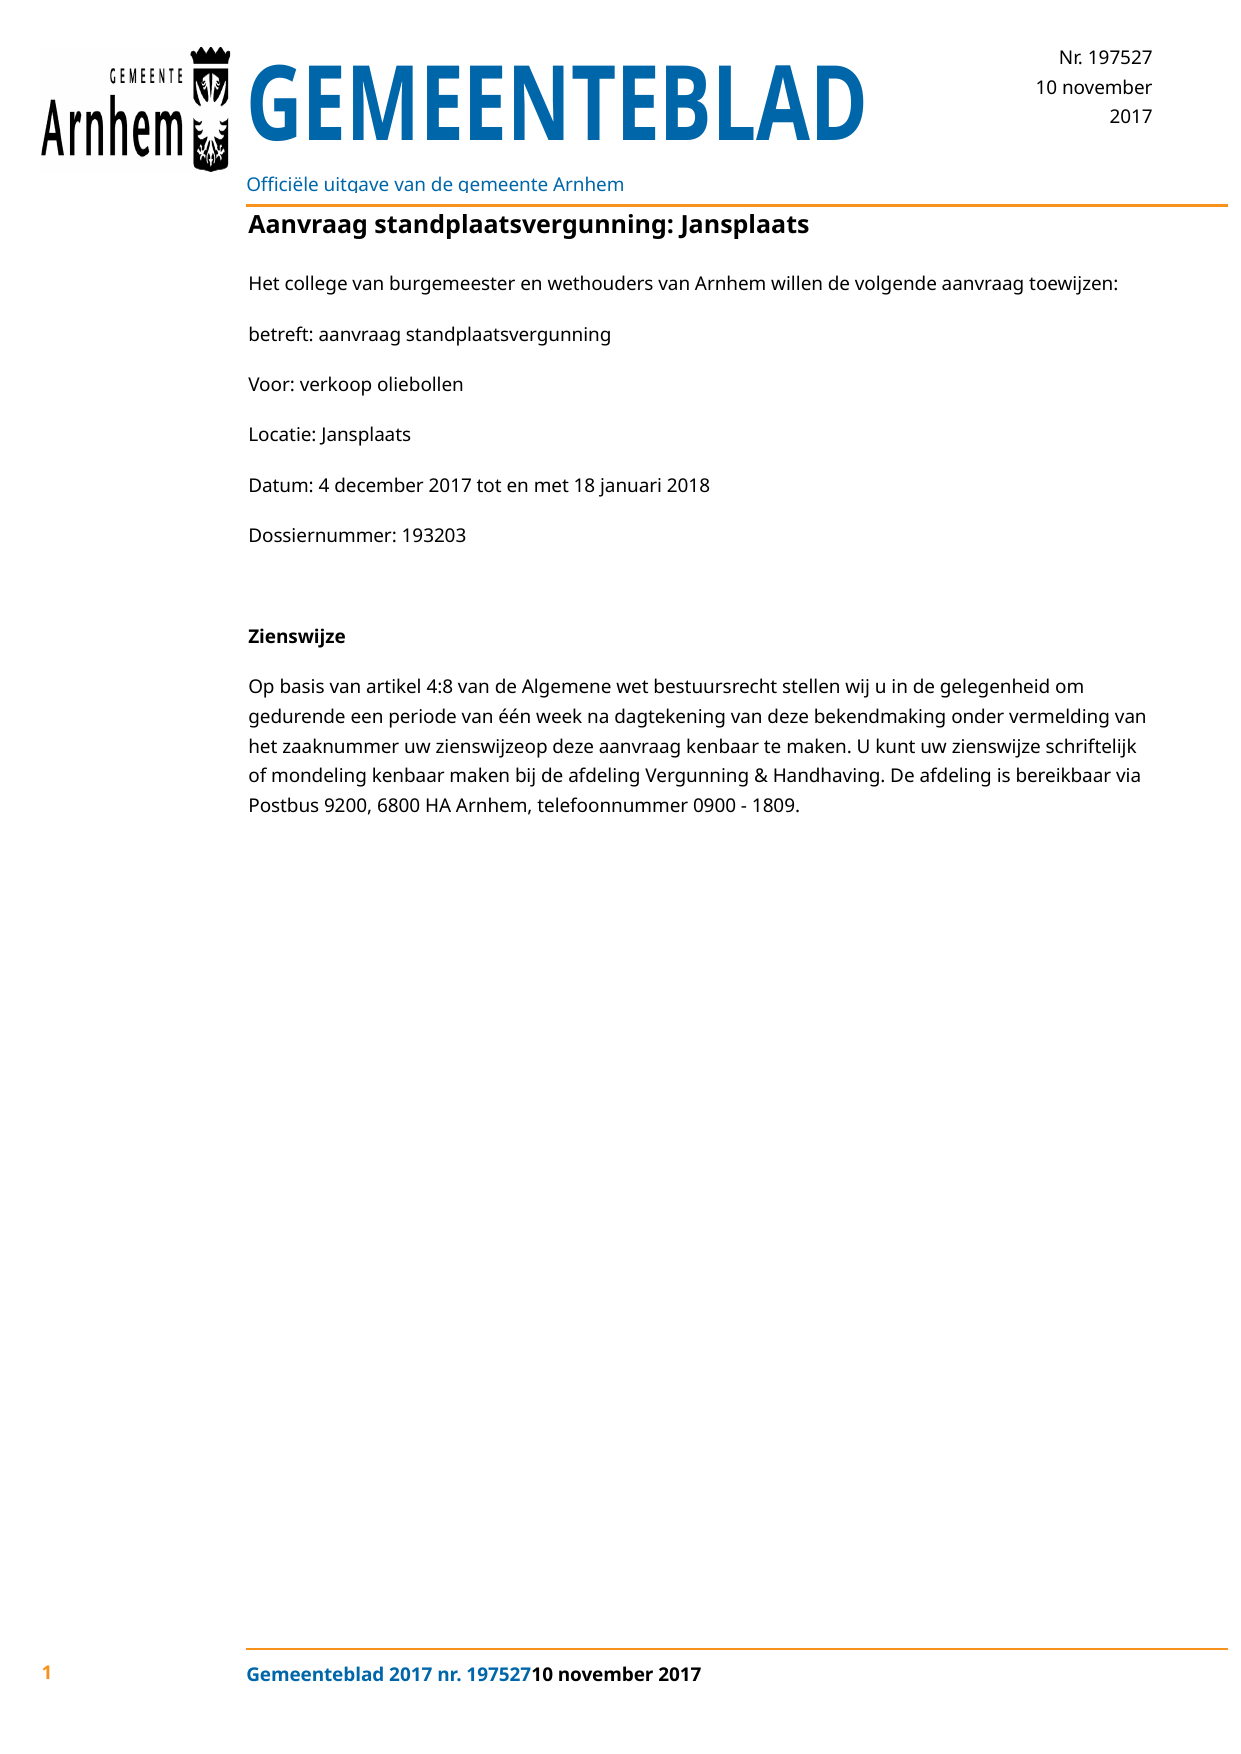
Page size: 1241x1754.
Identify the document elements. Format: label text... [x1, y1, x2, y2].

text Locatie: Jansplaats [248, 422, 1152, 447]
text Zienswijze [248, 623, 1152, 649]
text Op basis van artikel 4:8 van de Algemene wet bestuursrecht stellen wij u in de gelegenheid om gedurende een periode van één week na dagtekening van deze bekendmaking onder vermelding van het zaaknummer uw zienswijzeop deze aanvraag kenbaar te maken. U kunt uw zienswijze schriftelijk of mondeling kenbaar maken bij de afdeling Vergunning & Handhaving. De afdeling is bereikbaar via Postbus 9200, 6800 HA Arnhem, telefoonnummer 0900 - 1809. [248, 674, 1152, 818]
text Voor: verkoop oliebollen [248, 371, 1152, 397]
text Dossiernummer: 193203 [248, 522, 1152, 548]
text Aanvraag standplaatsvergunning: Jansplaats [248, 207, 1152, 241]
text Het college van burgemeester en wethouders van Arnhem willen de volgende aanvraag toewijzen: [248, 270, 1152, 296]
text betreft: aanvraag standplaatsvergunning [248, 321, 1152, 346]
text Datum: 4 december 2017 tot en met 18 januari 2018 [248, 472, 1152, 498]
picture [41, 47, 231, 172]
